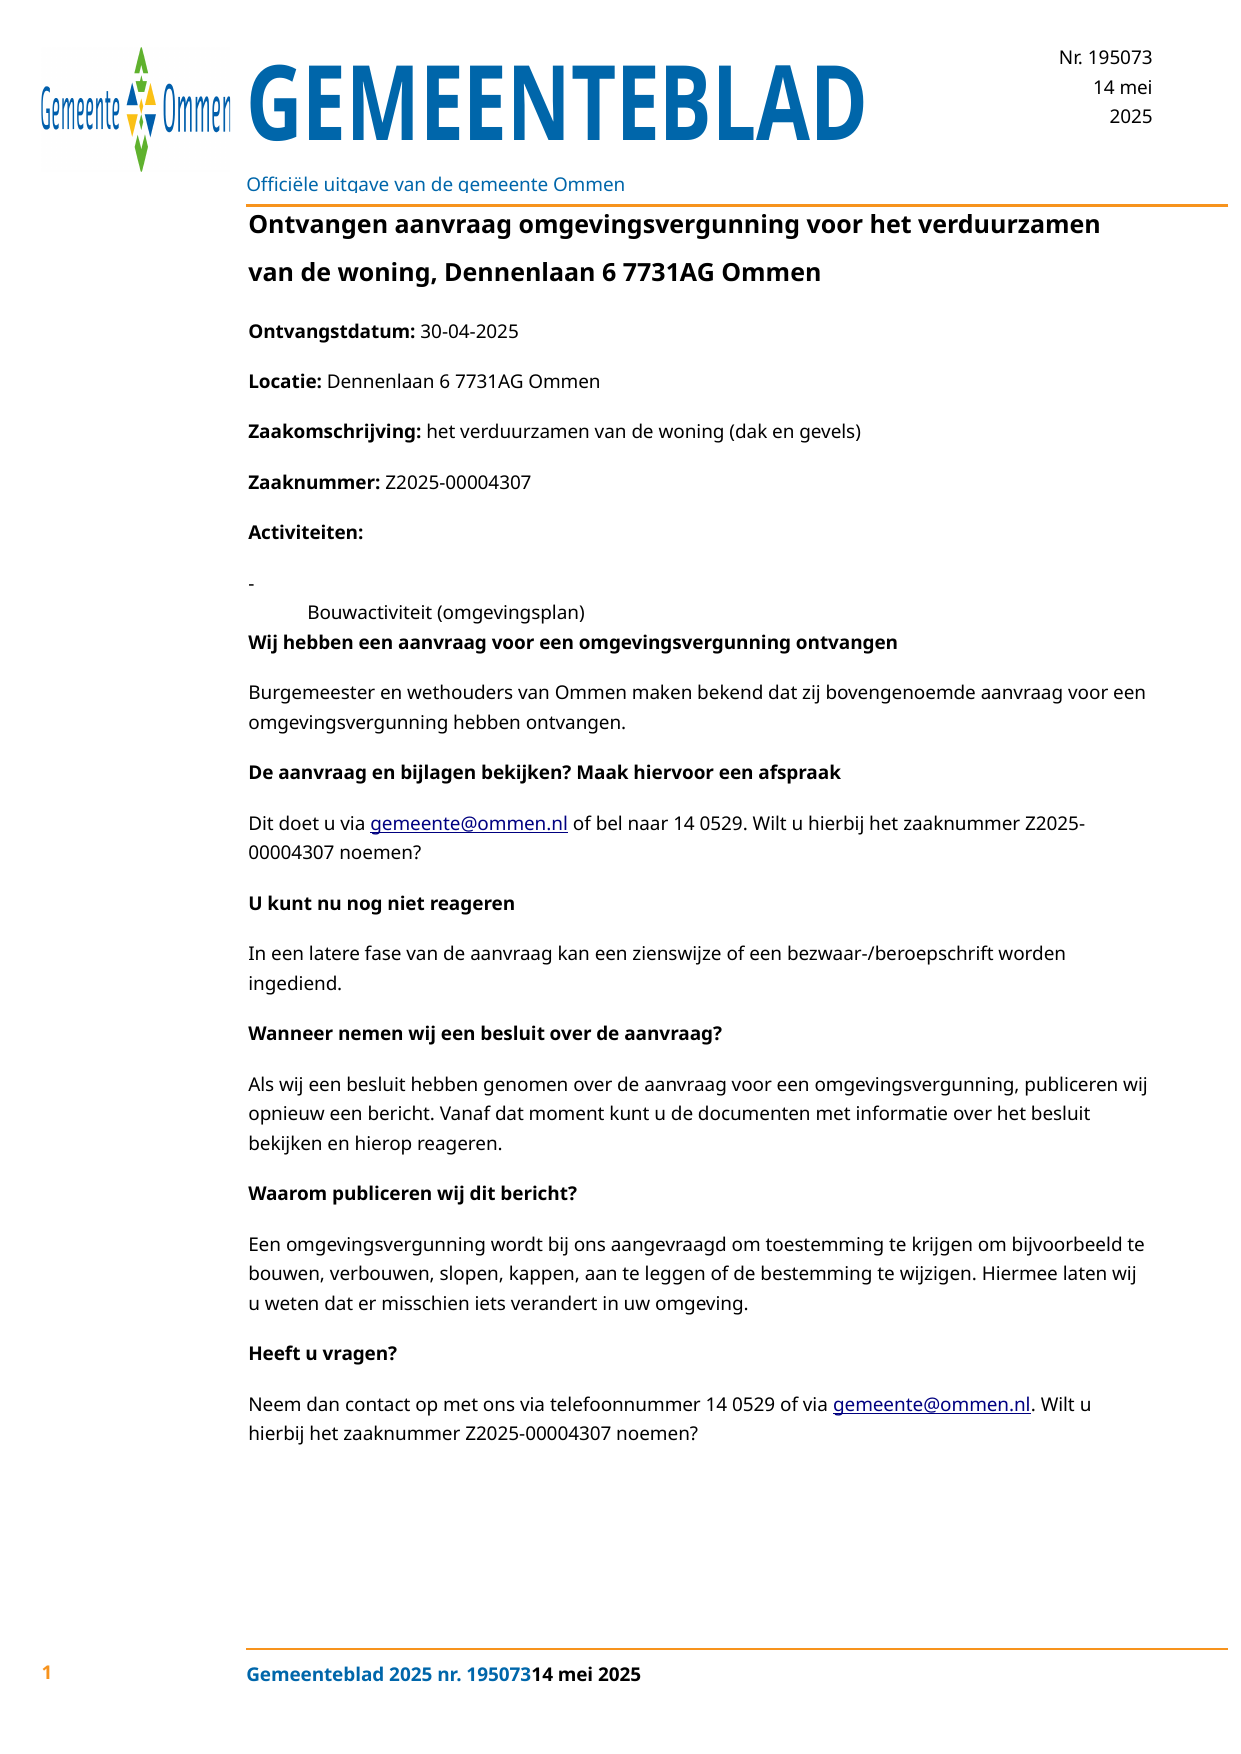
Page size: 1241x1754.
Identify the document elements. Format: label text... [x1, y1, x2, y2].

text U kunt nu nog niet reageren [248, 890, 1152, 916]
text Dit doet u via gemeente@ommen.nl of bel naar 14 0529. Wilt u hierbij het zaaknummer Z2025-00004307 noemen? [248, 810, 1152, 865]
text In een latere fase van de aanvraag kan een zienswijze of een bezwaar-/beroepschrift worden ingediend. [248, 940, 1152, 996]
text Burgemeester en wethouders van Ommen maken bekend dat zij bovengenoemde aanvraag voor een omgevingsvergunning hebben ontvangen. [248, 679, 1152, 735]
text Activiteiten: [248, 519, 1152, 545]
text Als wij een besluit hebben genomen over de aanvraag voor een omgevingsvergunning, publiceren wij opnieuw een bericht. Vanaf dat moment kunt u de documenten met informatie over het besluit bekijken en hierop reageren. [248, 1071, 1152, 1156]
text Heeft u vragen? [248, 1340, 1152, 1366]
text Zaakomschrijving: het verduurzamen van de woning (dak en gevels) [248, 419, 1152, 444]
list Bouwactiviteit (omgevingsplan) [248, 599, 1152, 625]
text Wanneer nemen wij een besluit over de aanvraag? [248, 1020, 1152, 1046]
text Een omgevingsvergunning wordt bij ons aangevraagd om toestemming te krijgen om bijvoorbeeld te bouwen, verbouwen, slopen, kappen, aan te leggen of de bestemming te wijzigen. Hiermee laten wij u weten dat er misschien iets verandert in uw omgeving. [248, 1231, 1152, 1316]
text Waarom publiceren wij dit bericht? [248, 1180, 1152, 1206]
text Locatie: Dennenlaan 6 7731AG Ommen [248, 368, 1152, 394]
text De aanvraag en bijlagen bekijken? Maak hiervoor een afspraak [248, 759, 1152, 785]
text Ontvangen aanvraag omgevingsvergunning voor het verduurzamen van de woning, Dennenlaan 6 7731AG Ommen [248, 207, 1152, 288]
text Neem dan contact op met ons via telefoonnummer 14 0529 of via gemeente@ommen.nl. Wilt u hierbij het zaaknummer Z2025-00004307 noemen? [248, 1391, 1152, 1446]
text Zaaknummer: Z2025-00004307 [248, 469, 1152, 495]
picture [41, 47, 231, 172]
text Ontvangstdatum: 30-04-2025 [248, 318, 1152, 344]
text Wij hebben een aanvraag voor een omgevingsvergunning ontvangen [248, 629, 1152, 655]
